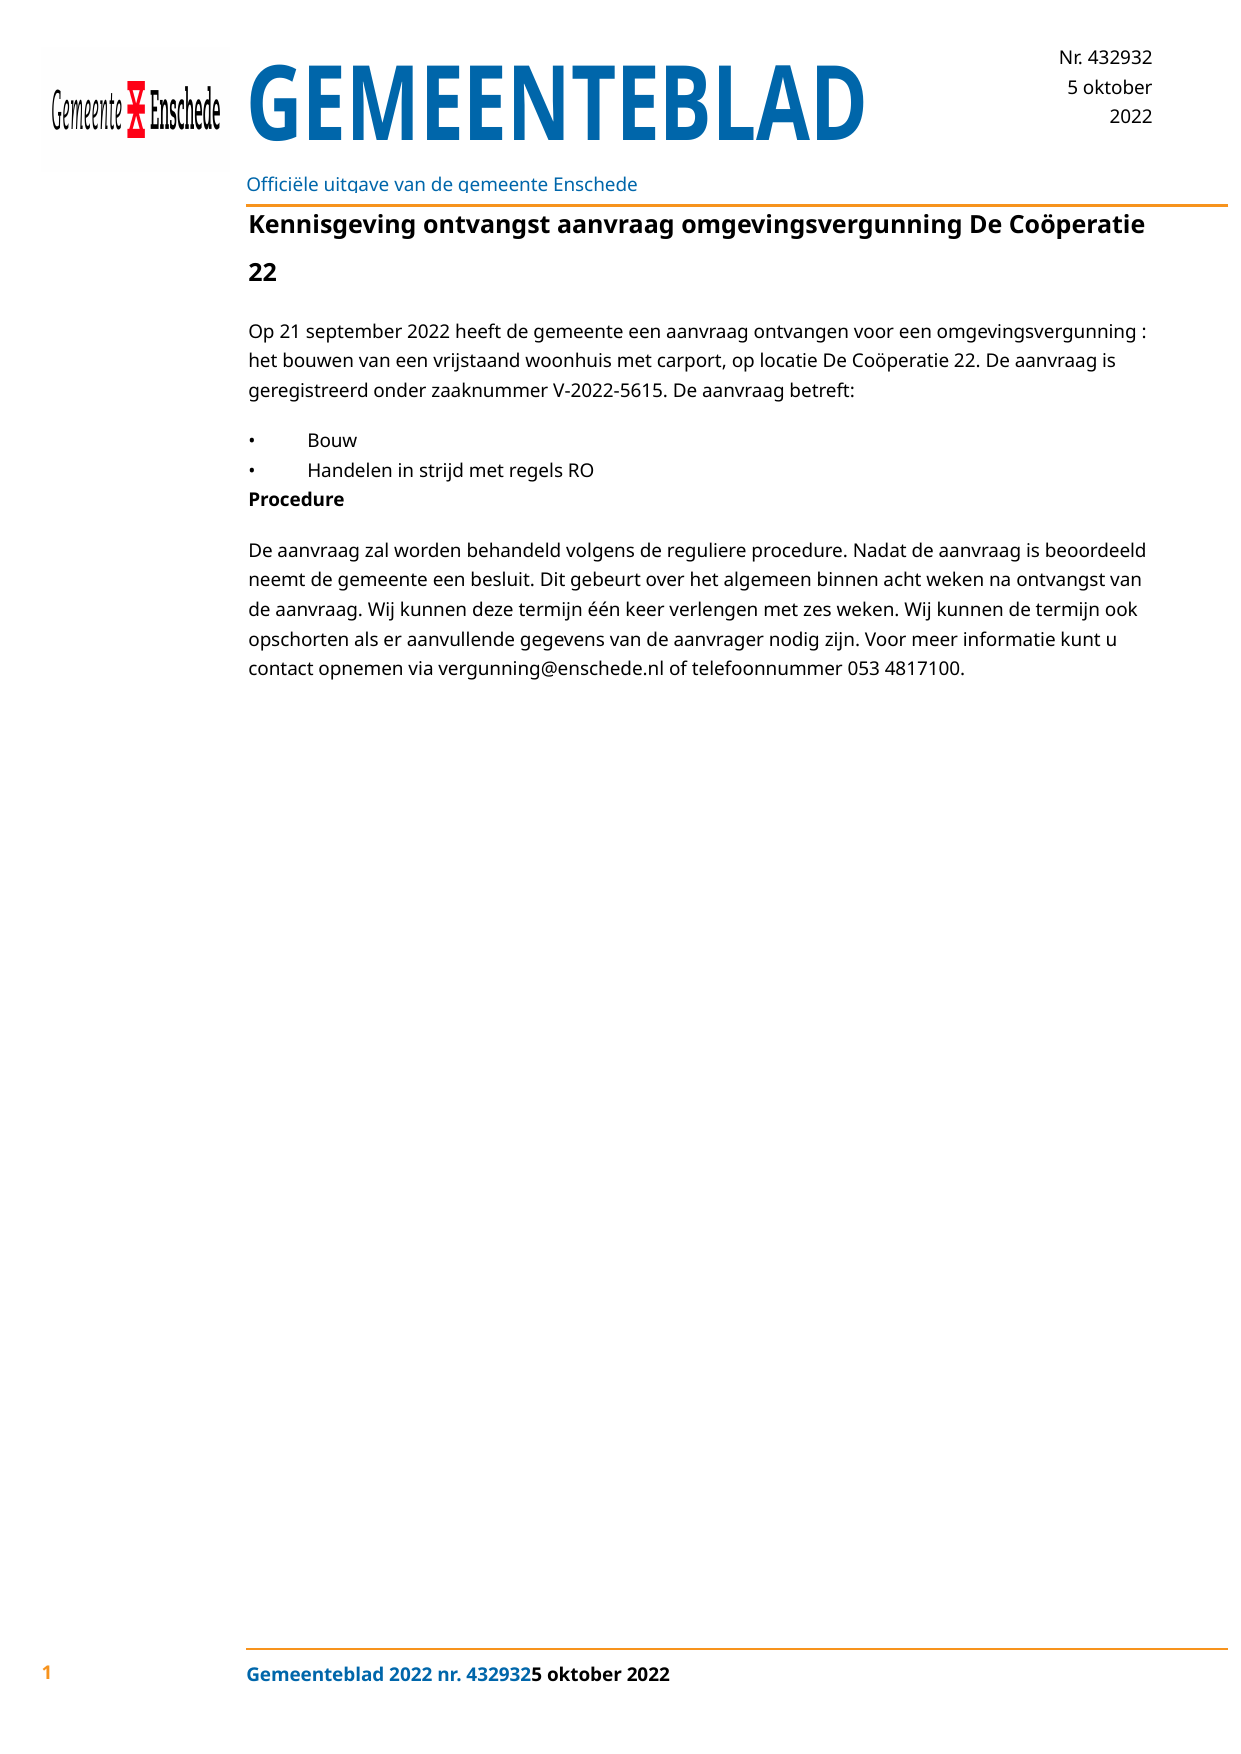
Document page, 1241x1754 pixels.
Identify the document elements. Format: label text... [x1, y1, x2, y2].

text Kennisgeving ontvangst aanvraag omgevingsvergunning De Coöperatie 22 [248, 207, 1152, 288]
picture [41, 47, 231, 172]
list Bouw [248, 427, 1152, 453]
text Op 21 september 2022 heeft de gemeente een aanvraag ontvangen voor een omgevingsvergunning : het bouwen van een vrijstaand woonhuis met carport, op locatie De Coöperatie 22. De aanvraag is geregistreerd onder zaaknummer V-2022-5615. De aanvraag betreft: [248, 318, 1152, 403]
text Procedure [248, 487, 1152, 512]
list Handelen in strijd met regels RO [248, 457, 1152, 483]
text De aanvraag zal worden behandeld volgens de reguliere procedure. Nadat de aanvraag is beoordeeld neemt de gemeente een besluit. Dit gebeurt over het algemeen binnen acht weken na ontvangst van de aanvraag. Wij kunnen deze termijn één keer verlengen met zes weken. Wij kunnen de termijn ook opschorten als er aanvullende gegevens van de aanvrager nodig zijn. Voor meer informatie kunt u contact opnemen via vergunning@enschede.nl of telefoonnummer 053 4817100. [248, 537, 1152, 681]
